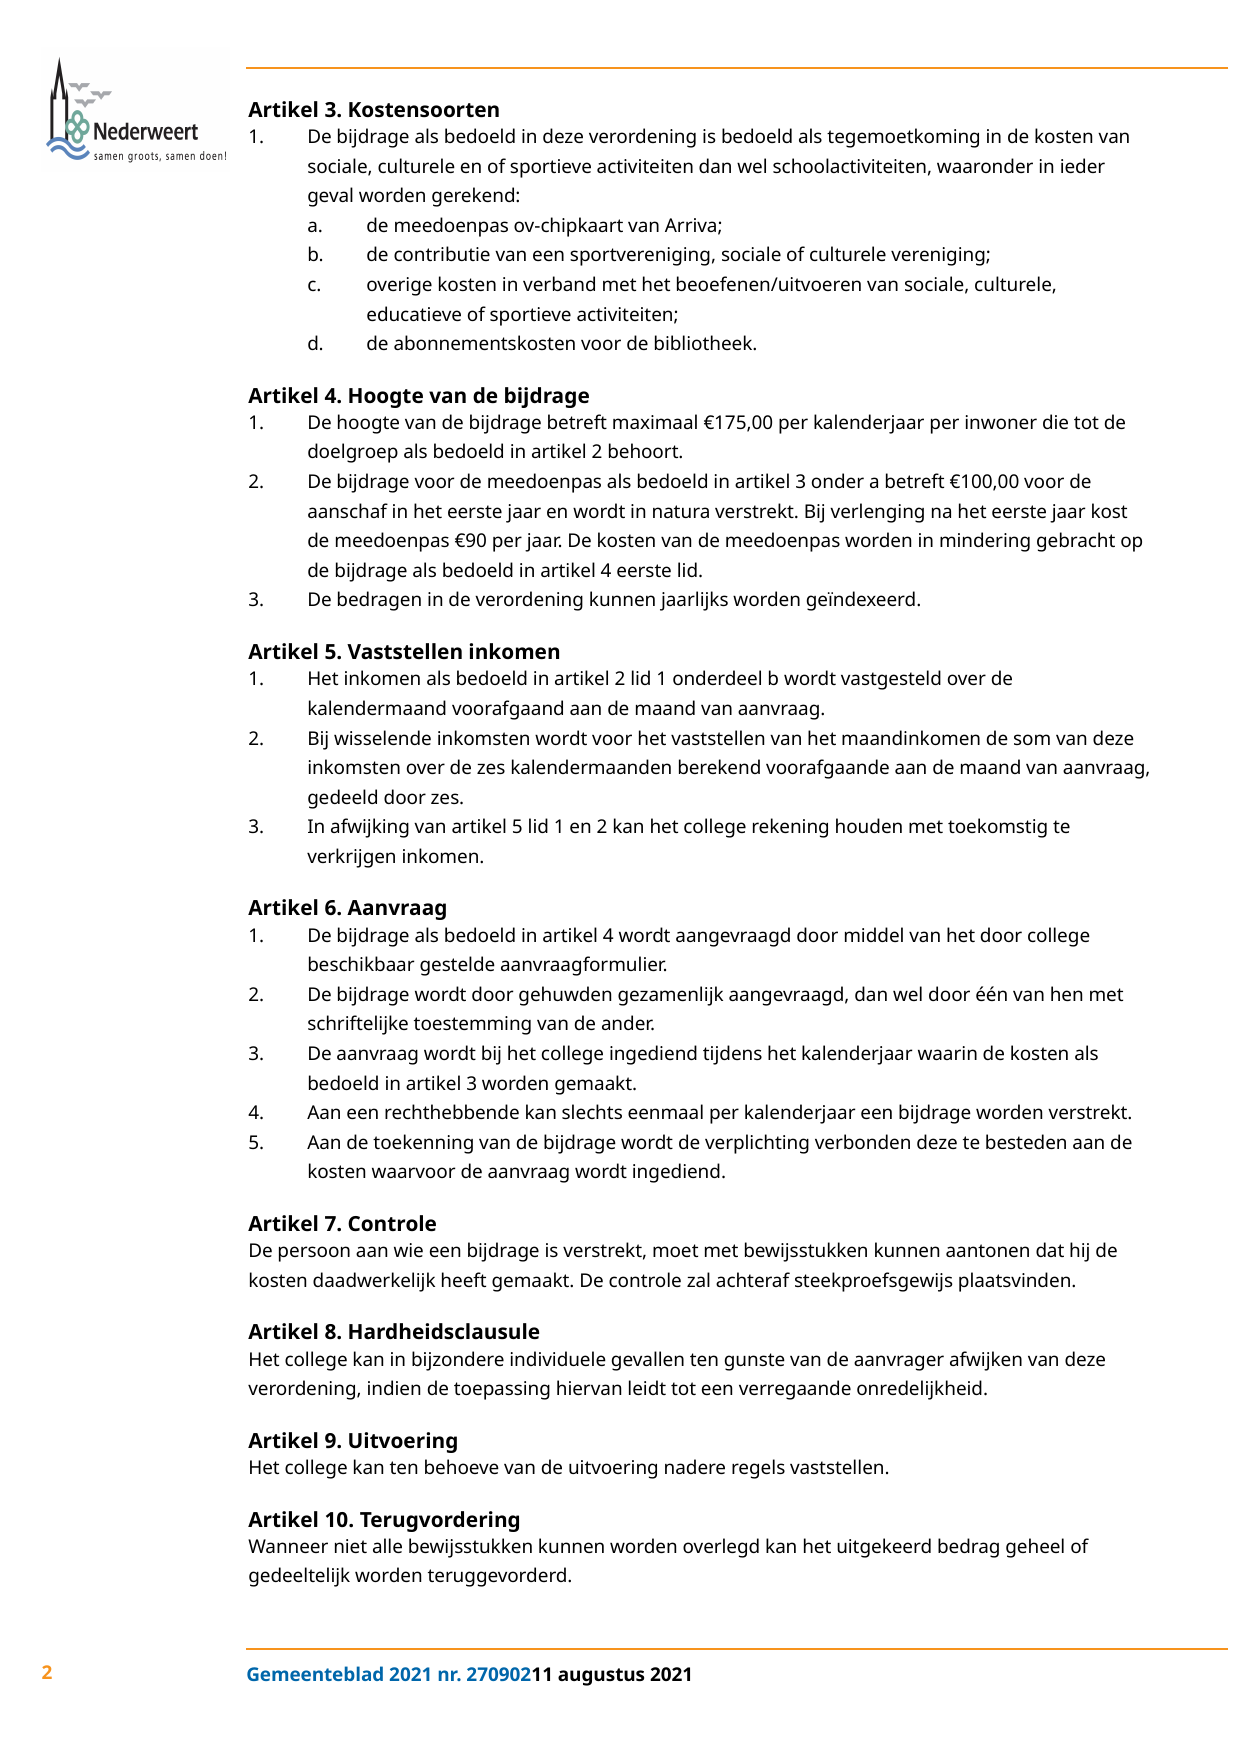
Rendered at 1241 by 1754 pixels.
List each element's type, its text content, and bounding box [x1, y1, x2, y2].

text Artikel 5. Vaststellen inkomen [248, 637, 1152, 666]
text Artikel 4. Hoogte van de bijdrage [248, 381, 1152, 409]
list De bijdrage wordt door gehuwden gezamenlijk aangevraagd, dan wel door één van hen met schriftelijke toestemming van de ander. [248, 981, 1152, 1036]
list de abonnementskosten voor de bibliotheek. [307, 330, 1152, 356]
list De bijdrage als bedoeld in artikel 4 wordt aangevraagd door middel van het door college beschikbaar gestelde aanvraagformulier. [248, 922, 1152, 977]
text Artikel 7. Controle [248, 1209, 1152, 1237]
list Aan de toekenning van de bijdrage wordt de verplichting verbonden deze te besteden aan de kosten waarvoor de aanvraag wordt ingediend. [248, 1129, 1152, 1184]
list Het inkomen als bedoeld in artikel 2 lid 1 onderdeel b wordt vastgesteld over de kalendermaand voorafgaand aan de maand van aanvraag. [248, 666, 1152, 721]
text Het college kan ten behoeve van de uitvoering nadere regels vaststellen. [248, 1454, 1152, 1480]
list de contributie van een sportvereniging, sociale of culturele vereniging; [307, 242, 1152, 267]
text Artikel 3. Kostensoorten [248, 95, 1152, 123]
text Het college kan in bijzondere individuele gevallen ten gunste van de aanvrager afwijken van deze verordening, indien de toepassing hiervan leidt tot een verregaande onredelijkheid. [248, 1346, 1152, 1401]
list Bij wisselende inkomsten wordt voor het vaststellen van het maandinkomen de som van deze inkomsten over de zes kalendermaanden berekend voorafgaande aan de maand van aanvraag, gedeeld door zes. [248, 725, 1152, 809]
list De bijdrage voor de meedoenpas als bedoeld in artikel 3 onder a betreft €100,00 voor de aanschaf in het eerste jaar en wordt in natura verstrekt. Bij verlenging na het eerste jaar kost de meedoenpas €90 per jaar. De kosten van de meedoenpas worden in mindering gebracht op de bijdrage als bedoeld in artikel 4 eerste lid. [248, 468, 1152, 583]
picture [41, 47, 231, 172]
list De aanvraag wordt bij het college ingediend tijdens het kalenderjaar waarin de kosten als bedoeld in artikel 3 worden gemaakt. [248, 1040, 1152, 1096]
list De hoogte van de bijdrage betreft maximaal €175,00 per kalenderjaar per inwoner die tot de doelgroep als bedoeld in artikel 2 behoort. [248, 409, 1152, 464]
text Artikel 9. Uitvoering [248, 1426, 1152, 1454]
list In afwijking van artikel 5 lid 1 en 2 kan het college rekening houden met toekomstig te verkrijgen inkomen. [248, 813, 1152, 869]
text De persoon aan wie een bijdrage is verstrekt, moet met bewijsstukken kunnen aantonen dat hij de kosten daadwerkelijk heeft gemaakt. De controle zal achteraf steekproefsgewijs plaatsvinden. [248, 1237, 1152, 1293]
text Artikel 6. Aanvraag [248, 893, 1152, 922]
list De bedragen in de verordening kunnen jaarlijks worden geïndexeerd. [248, 587, 1152, 612]
list De bijdrage als bedoeld in deze verordening is bedoeld als tegemoetkoming in de kosten van sociale, culturele en of sportieve activiteiten dan wel schoolactiviteiten, waaronder in ieder geval worden gerekend: [248, 123, 1152, 208]
list de meedoenpas ov-chipkaart van Arriva; [307, 212, 1152, 238]
text Artikel 8. Hardheidsclausule [248, 1317, 1152, 1346]
list overige kosten in verband met het beoefenen/uitvoeren van sociale, culturele, educatieve of sportieve activiteiten; [307, 271, 1152, 326]
list Aan een rechthebbende kan slechts eenmaal per kalenderjaar een bijdrage worden verstrekt. [248, 1099, 1152, 1125]
text Wanneer niet alle bewijsstukken kunnen worden overlegd kan het uitgekeerd bedrag geheel of gedeeltelijk worden teruggevorderd. [248, 1533, 1152, 1588]
text Artikel 10. Terugvordering [248, 1505, 1152, 1533]
